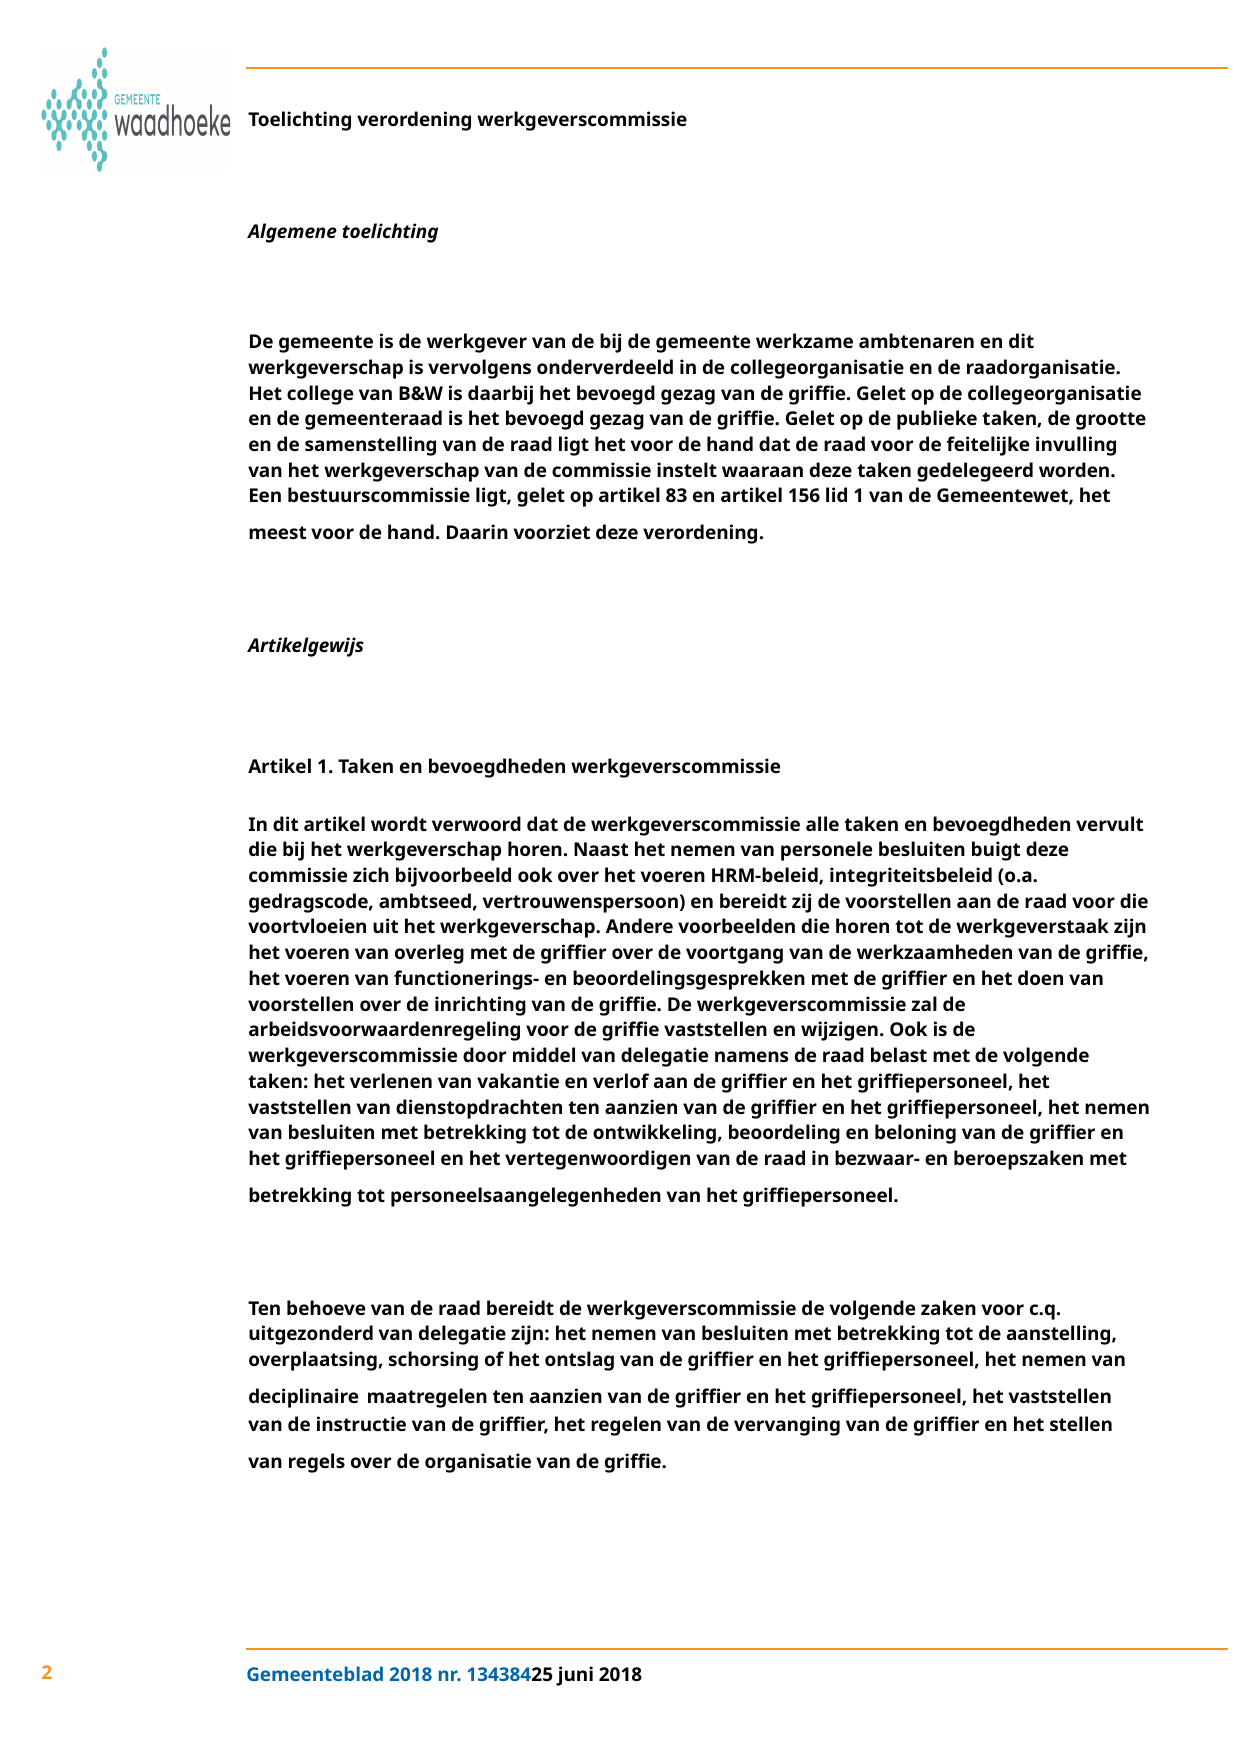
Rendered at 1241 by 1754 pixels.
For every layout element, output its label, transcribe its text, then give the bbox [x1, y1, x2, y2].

picture [41, 47, 231, 172]
text Toelichting verordening werkgeverscommissie [248, 95, 1152, 134]
text Ten behoeve van de raad bereidt de werkgeverscommissie de volgende zaken voor c.q. uitgezonderd van delegatie zijn: het nemen van besluiten met betrekking tot de aanstelling, overplaatsing, schorsing of het ontslag van de griffier en het griffiepersoneel, het nemen van deciplinaire maatregelen ten aanzien van de griffier en het griffiepersoneel, het vaststellen van de instructie van de griffier, het regelen van de vervanging van de griffier en het stellen van regels over de organisatie van de griffie. [248, 1295, 1152, 1477]
text Algemene toelichting [248, 218, 1152, 244]
text In dit artikel wordt verwoord dat de werkgeverscommissie alle taken en bevoegdheden vervult die bij het werkgeverschap horen. Naast het nemen van personele besluiten buigt deze commissie zich bijvoorbeeld ook over het voeren HRM-beleid, integriteitsbeleid (o.a. gedragscode, ambtseed, vertrouwenspersoon) en bereidt zij de voorstellen aan de raad voor die voortvloeien uit het werkgeverschap. Andere voorbeelden die horen tot de werkgeverstaak zijn het voeren van overleg met de griffier over de voortgang van de werkzaamheden van de griffie, het voeren van functionerings- en beoordelingsgesprekken met de griffier en het doen van voorstellen over de inrichting van de griffie. De werkgeverscommissie zal de arbeidsvoorwaardenregeling voor de griffie vaststellen en wijzigen. Ook is de werkgeverscommissie door middel van delegatie namens de raad belast met de volgende taken: het verlenen van vakantie en verlof aan de griffier en het griffiepersoneel, het vaststellen van dienstopdrachten ten aanzien van de griffier en het griffiepersoneel, het nemen van besluiten met betrekking tot de ontwikkeling, beoordeling en beloning van de griffier en het griffiepersoneel en het vertegenwoordigen van de raad in bezwaar- en beroepszaken met betrekking tot personeelsaangelegenheden van het griffiepersoneel. [248, 811, 1152, 1211]
text De gemeente is de werkgever van de bij de gemeente werkzame ambtenaren en dit werkgeverschap is vervolgens onderverdeeld in de collegeorganisatie en de raadorganisatie. Het college van B&W is daarbij het bevoegd gezag van de griffie. Gelet op de collegeorganisatie en de gemeenteraad is het bevoegd gezag van de griffie. Gelet op de publieke taken, de grootte en de samenstelling van de raad ligt het voor de hand dat de raad voor de feitelijke invulling van het werkgeverschap van de commissie instelt waaraan deze taken gedelegeerd worden. Een bestuurscommissie ligt, gelet op artikel 83 en artikel 156 lid 1 van de Gemeentewet, het meest voor de hand. Daarin voorziet deze verordening. [248, 328, 1152, 548]
text Artikelgewijs [248, 632, 1152, 658]
text Artikel 1. Taken en bevoegdheden werkgeverscommissie [248, 742, 1152, 782]
